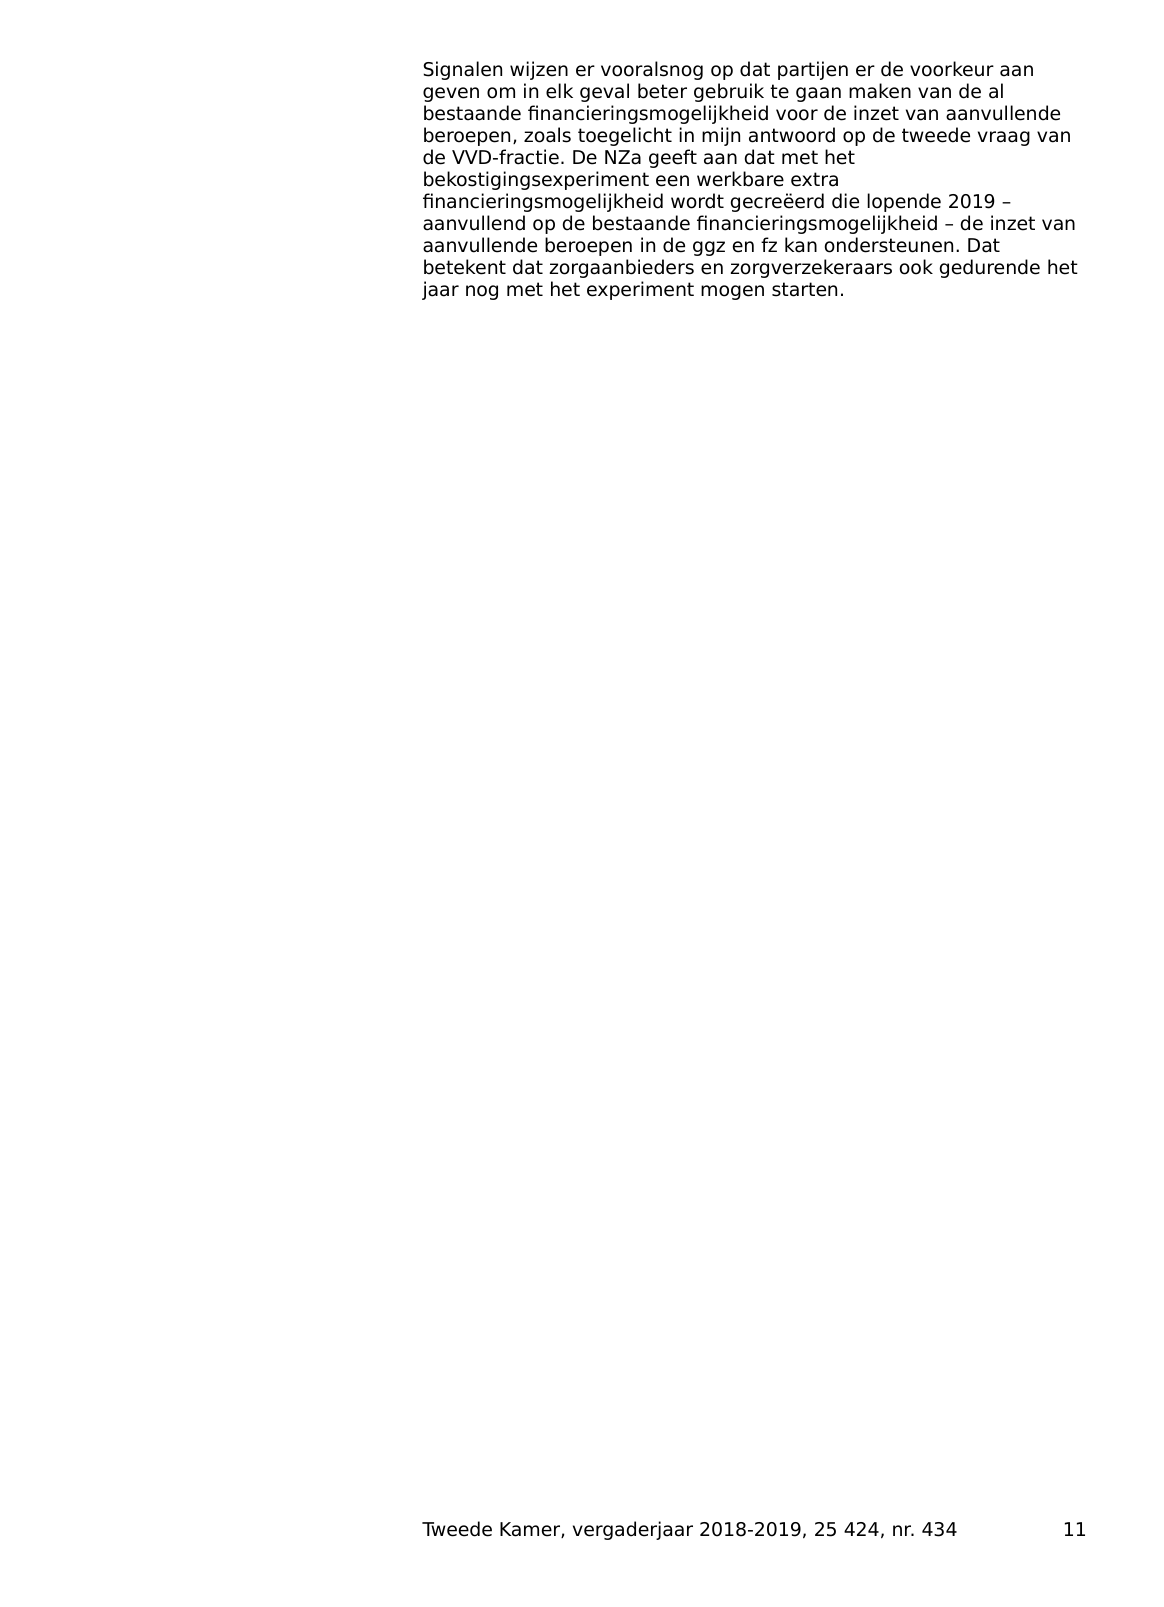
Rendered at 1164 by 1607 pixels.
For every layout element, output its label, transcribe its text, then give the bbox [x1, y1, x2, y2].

text Signalen wijzen er vooralsnog op dat partijen er de voorkeur aan geven om in elk geval beter gebruik te gaan maken van de al bestaande financieringsmogelijkheid voor de inzet van aanvullende beroepen, zoals toegelicht in mijn antwoord op de tweede vraag van de VVD-fractie. De NZa geeft aan dat met het bekostigingsexperiment een werkbare extra financieringsmogelijkheid wordt gecreëerd die lopende 2019 – aanvullend op de bestaande financieringsmogelijkheid – de inzet van aanvullende beroepen in de ggz en fz kan ondersteunen. Dat betekent dat zorgaanbieders en zorgverzekeraars ook gedurende het jaar nog met het experiment mogen starten. [422, 59, 1087, 301]
